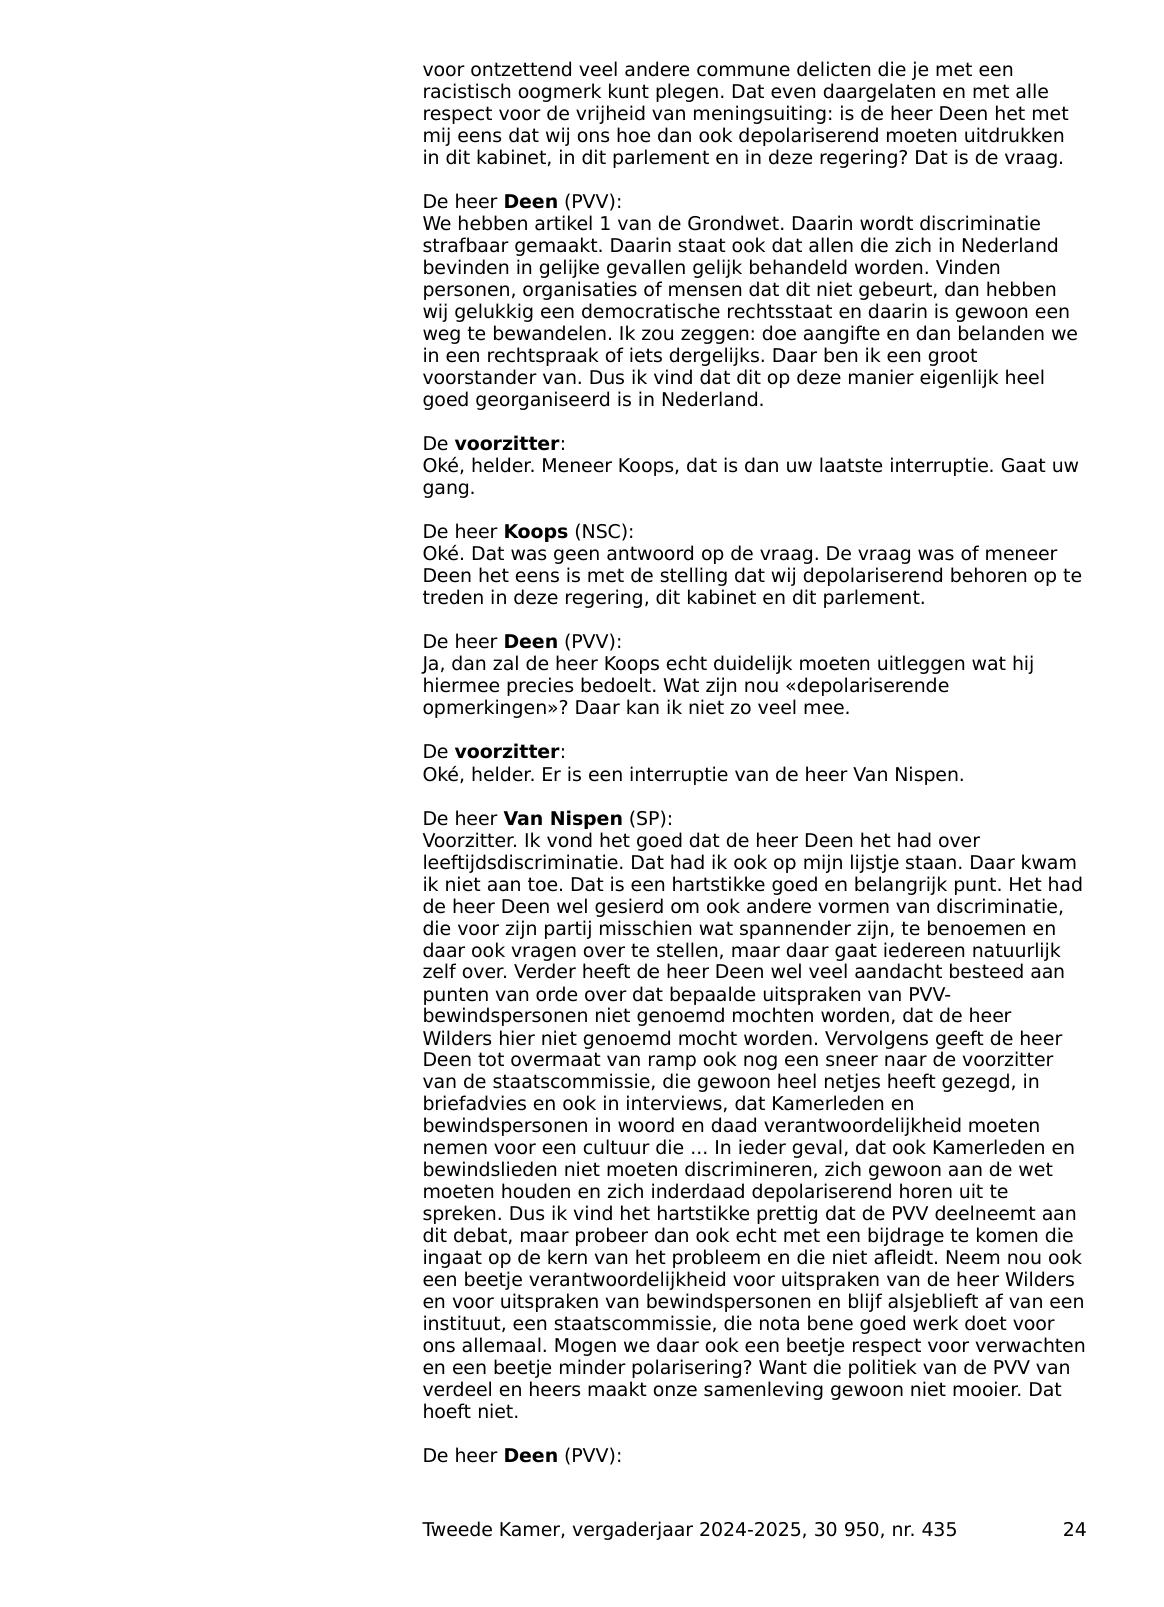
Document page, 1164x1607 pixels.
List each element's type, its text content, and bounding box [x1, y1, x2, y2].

text Ja, dan zal de heer Koops echt duidelijk moeten uitleggen wat hij hiermee precies bedoelt. Wat zijn nou «depolariserende opmerkingen»? Daar kan ik niet zo veel mee. [422, 653, 1087, 719]
text De voorzitter: [422, 741, 1087, 763]
text De heer Van Nispen (SP): [422, 808, 1087, 829]
text De heer Koops (NSC): [422, 521, 1087, 543]
text De heer Deen (PVV): [422, 631, 1087, 653]
text De heer Deen (PVV): [422, 1445, 1087, 1467]
text voor ontzettend veel andere commune delicten die je met een racistisch oogmerk kunt plegen. Dat even daargelaten en met alle respect voor de vrijheid van meningsuiting: is de heer Deen het met mij eens dat wij ons hoe dan ook depolariserend moeten uitdrukken in dit kabinet, in dit parlement en in deze regering? Dat is de vraag. [422, 59, 1087, 169]
text Voorzitter. Ik vond het goed dat de heer Deen het had over leeftijdsdiscriminatie. Dat had ik ook op mijn lijstje staan. Daar kwam ik niet aan toe. Dat is een hartstikke goed en belangrijk punt. Het had de heer Deen wel gesierd om ook andere vormen van discriminatie, die voor zijn partij misschien wat spannender zijn, te benoemen en daar ook vragen over te stellen, maar daar gaat iedereen natuurlijk zelf over. Verder heeft de heer Deen wel veel aandacht besteed aan punten van orde over dat bepaalde uitspraken van PVV-bewindspersonen niet genoemd mochten worden, dat de heer Wilders hier niet genoemd mocht worden. Vervolgens geeft de heer Deen tot overmaat van ramp ook nog een sneer naar de voorzitter van de staatscommissie, die gewoon heel netjes heeft gezegd, in briefadvies en ook in interviews, dat Kamerleden en bewindspersonen in woord en daad verantwoordelijkheid moeten nemen voor een cultuur die ... In ieder geval, dat ook Kamerleden en bewindslieden niet moeten discrimineren, zich gewoon aan de wet moeten houden en zich inderdaad depolariserend horen uit te spreken. Dus ik vind het hartstikke prettig dat de PVV deelneemt aan dit debat, maar probeer dan ook echt met een bijdrage te komen die ingaat op de kern van het probleem en die niet afleidt. Neem nou ook een beetje verantwoordelijkheid voor uitspraken van de heer Wilders en voor uitspraken van bewindspersonen en blijf alsjeblieft af van een instituut, een staatscommissie, die nota bene goed werk doet voor ons allemaal. Mogen we daar ook een beetje respect voor verwachten en een beetje minder polarisering? Want die politiek van de PVV van verdeel en heers maakt onze samenleving gewoon niet mooier. Dat hoeft niet. [422, 829, 1087, 1423]
text De voorzitter: [422, 433, 1087, 455]
text Oké. Dat was geen antwoord op de vraag. De vraag was of meneer Deen het eens is met de stelling dat wij depolariserend behoren op te treden in deze regering, dit kabinet en dit parlement. [422, 543, 1087, 609]
text De heer Deen (PVV): [422, 191, 1087, 213]
text Oké, helder. Er is een interruptie van de heer Van Nispen. [422, 763, 1087, 785]
text Oké, helder. Meneer Koops, dat is dan uw laatste interruptie. Gaat uw gang. [422, 455, 1087, 499]
text We hebben artikel 1 van de Grondwet. Daarin wordt discriminatie strafbaar gemaakt. Daarin staat ook dat allen die zich in Nederland bevinden in gelijke gevallen gelijk behandeld worden. Vinden personen, organisaties of mensen dat dit niet gebeurt, dan hebben wij gelukkig een democratische rechtsstaat en daarin is gewoon een weg te bewandelen. Ik zou zeggen: doe aangifte en dan belanden we in een rechtspraak of iets dergelijks. Daar ben ik een groot voorstander van. Dus ik vind dat dit op deze manier eigenlijk heel goed georganiseerd is in Nederland. [422, 213, 1087, 411]
